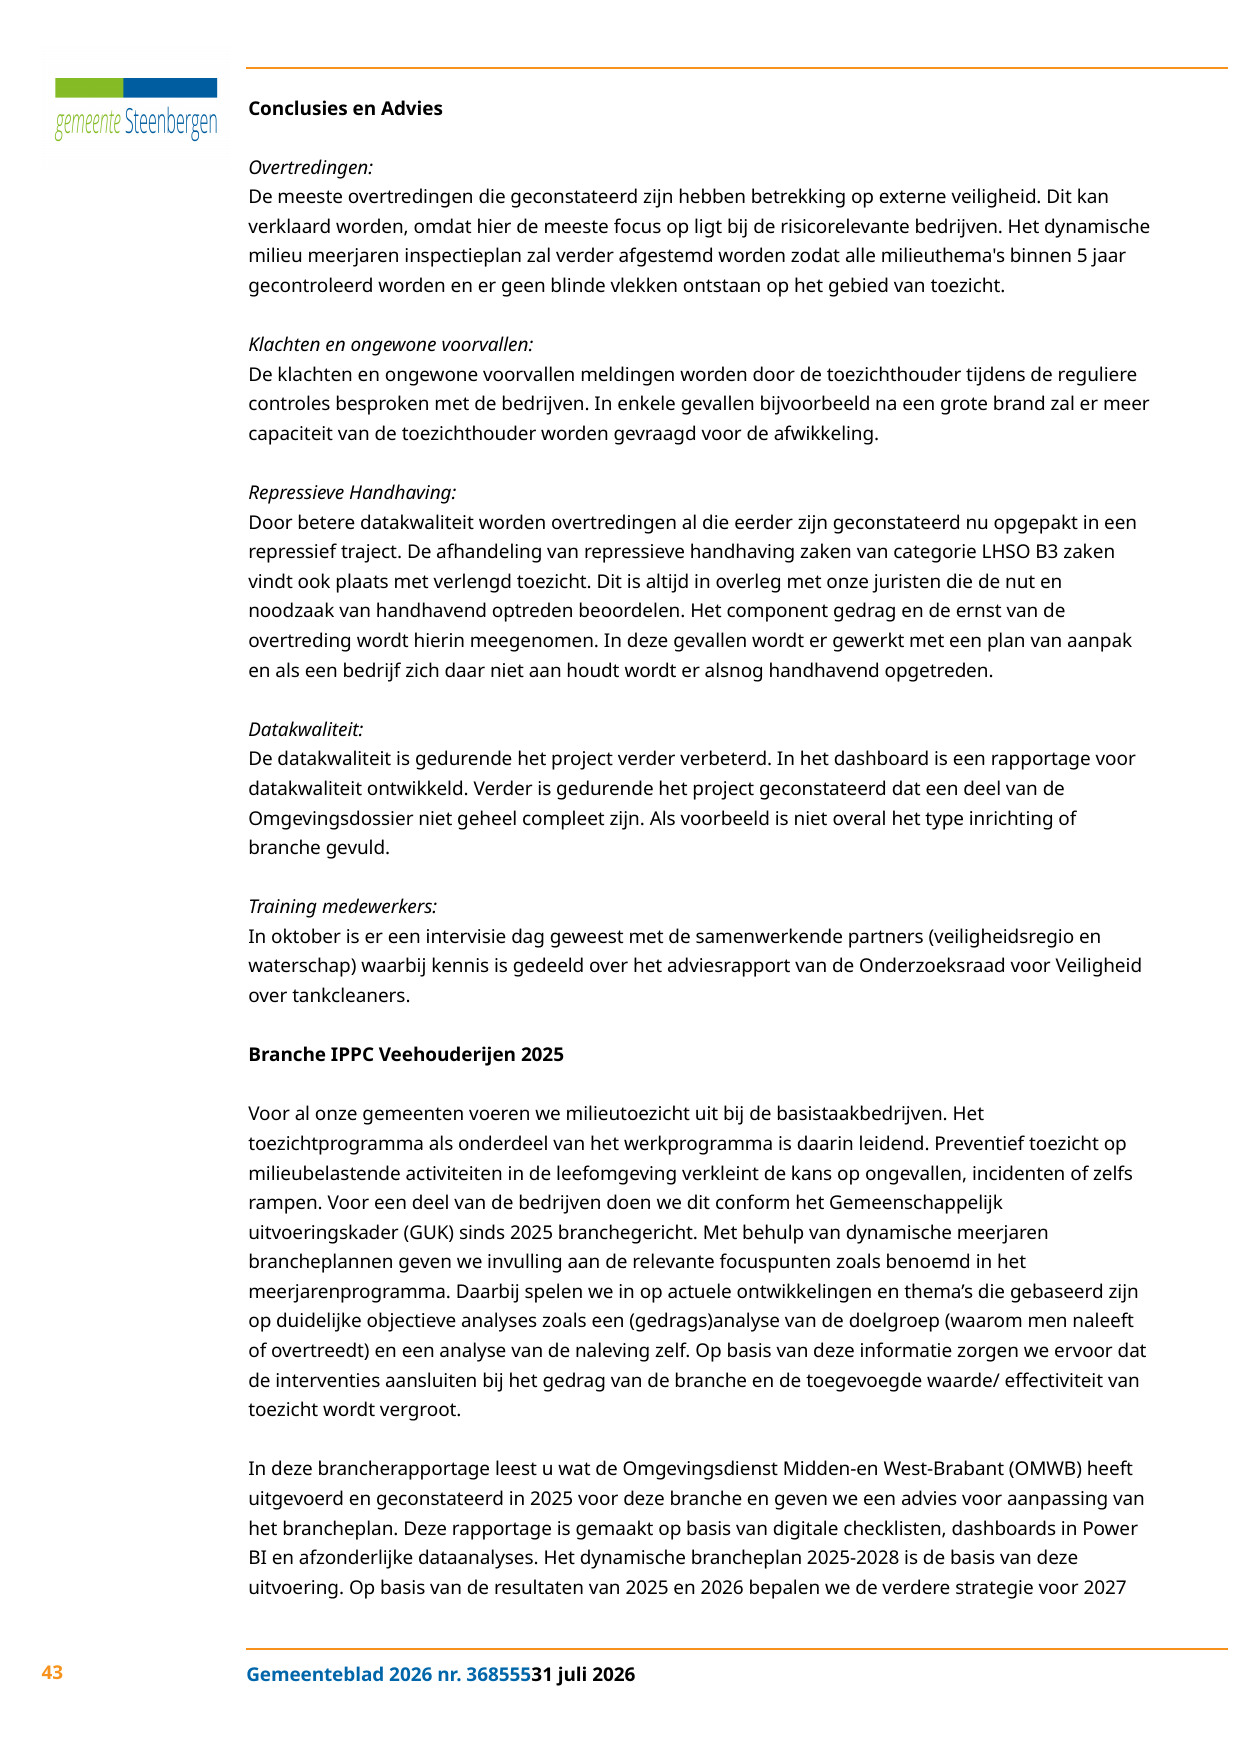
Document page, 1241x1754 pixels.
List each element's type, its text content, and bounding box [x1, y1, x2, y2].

text Repressieve Handhaving: [248, 479, 1152, 505]
text In oktober is er een intervisie dag geweest met de samenwerkende partners (veiligheidsregio en waterschap) waarbij kennis is gedeeld over het adviesrapport van de Onderzoeksraad voor Veiligheid over tankcleaners. [248, 923, 1152, 1008]
text Overtredingen: [248, 154, 1152, 180]
text In deze brancherapportage leest u wat de Omgevingsdienst Midden-en West-Brabant (OMWB) heeft uitgevoerd en geconstateerd in 2025 voor deze branche en geven we een advies voor aanpassing van het brancheplan. Deze rapportage is gemaakt op basis van digitale checklisten, dashboards in Power BI en afzonderlijke dataanalyses. Het dynamische brancheplan 2025-2028 is de basis van deze uitvoering. Op basis van de resultaten van 2025 en 2026 bepalen we de verdere strategie voor 2027 [248, 1456, 1152, 1600]
text Datakwaliteit: [248, 716, 1152, 742]
text Conclusies en Advies [248, 95, 1152, 121]
text Klachten en ongewone voorvallen: [248, 331, 1152, 357]
text De meeste overtredingen die geconstateerd zijn hebben betrekking op externe veiligheid. Dit kan verklaard worden, omdat hier de meeste focus op ligt bij de risicorelevante bedrijven. Het dynamische milieu meerjaren inspectieplan zal verder afgestemd worden zodat alle milieuthema's binnen 5 jaar gecontroleerd worden en er geen blinde vlekken ontstaan op het gebied van toezicht. [248, 183, 1152, 298]
text Voor al onze gemeenten voeren we milieutoezicht uit bij de basistaakbedrijven. Het toezichtprogramma als onderdeel van het werkprogramma is daarin leidend. Preventief toezicht op milieubelastende activiteiten in de leefomgeving verkleint de kans op ongevallen, incidenten of zelfs rampen. Voor een deel van de bedrijven doen we dit conform het Gemeenschappelijk uitvoeringskader (GUK) sinds 2025 branchegericht. Met behulp van dynamische meerjaren brancheplannen geven we invulling aan de relevante focuspunten zoals benoemd in het meerjarenprogramma. Daarbij spelen we in op actuele ontwikkelingen en thema’s die gebaseerd zijn op duidelijke objectieve analyses zoals een (gedrags)analyse van de doelgroep (waarom men naleeft of overtreedt) en een analyse van de naleving zelf. Op basis van deze informatie zorgen we ervoor dat de interventies aansluiten bij het gedrag van de branche en de toegevoegde waarde/ effectiviteit van toezicht wordt vergroot. [248, 1101, 1152, 1422]
text De datakwaliteit is gedurende het project verder verbeterd. In het dashboard is een rapportage voor datakwaliteit ontwikkeld. Verder is gedurende het project geconstateerd dat een deel van de Omgevingsdossier niet geheel compleet zijn. Als voorbeeld is niet overal het type inrichting of branche gevuld. [248, 746, 1152, 860]
text Door betere datakwaliteit worden overtredingen al die eerder zijn geconstateerd nu opgepakt in een repressief traject. De afhandeling van repressieve handhaving zaken van categorie LHSO B3 zaken vindt ook plaats met verlengd toezicht. Dit is altijd in overleg met onze juristen die de nut en noodzaak van handhavend optreden beoordelen. Het component gedrag en de ernst van de overtreding wordt hierin meegenomen. In deze gevallen wordt er gewerkt met een plan van aanpak en als een bedrijf zich daar niet aan houdt wordt er alsnog handhavend opgetreden. [248, 509, 1152, 683]
text Training medewerkers: [248, 893, 1152, 919]
picture [41, 47, 231, 172]
text Branche IPPC Veehouderijen 2025 [248, 1041, 1152, 1067]
text De klachten en ongewone voorvallen meldingen worden door de toezichthouder tijdens de reguliere controles besproken met de bedrijven. In enkele gevallen bijvoorbeeld na een grote brand zal er meer capaciteit van de toezichthouder worden gevraagd voor de afwikkeling. [248, 361, 1152, 446]
